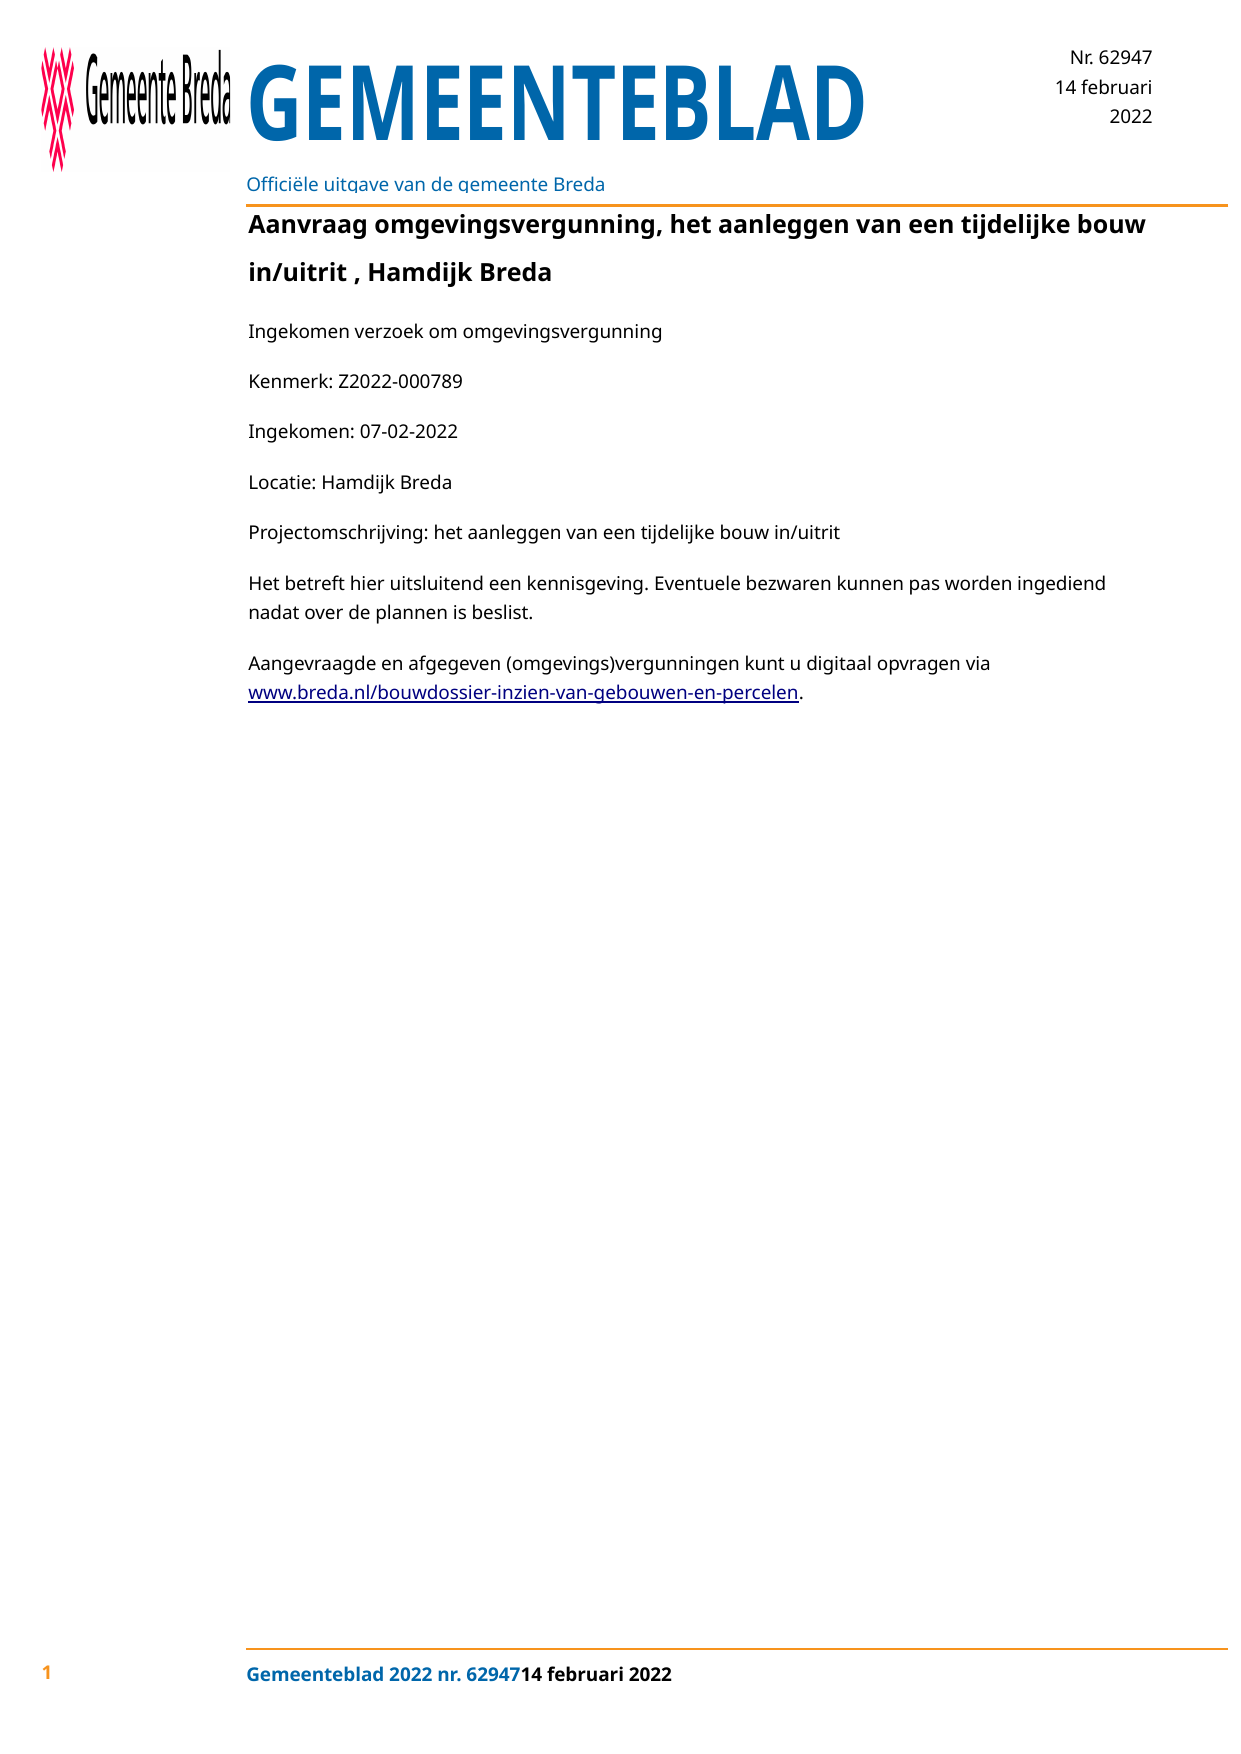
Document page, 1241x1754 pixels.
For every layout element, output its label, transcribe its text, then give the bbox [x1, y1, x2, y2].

text Het betreft hier uitsluitend een kennisgeving. Eventuele bezwaren kunnen pas worden ingediend nadat over de plannen is beslist. [248, 570, 1152, 625]
text Ingekomen verzoek om omgevingsvergunning [248, 318, 1152, 344]
text Projectomschrijving: het aanleggen van een tijdelijke bouw in/uitrit [248, 519, 1152, 545]
text Aanvraag omgevingsvergunning, het aanleggen van een tijdelijke bouw in/uitrit , Hamdijk Breda [248, 207, 1152, 288]
text Locatie: Hamdijk Breda [248, 469, 1152, 495]
text Ingekomen: 07-02-2022 [248, 419, 1152, 444]
text Aangevraagde en afgegeven (omgevings)vergunningen kunt u digitaal opvragen via www.breda.nl/bouwdossier-inzien-van-gebouwen-en-percelen. [248, 650, 1152, 705]
text Kenmerk: Z2022-000789 [248, 368, 1152, 394]
picture [41, 47, 231, 172]
